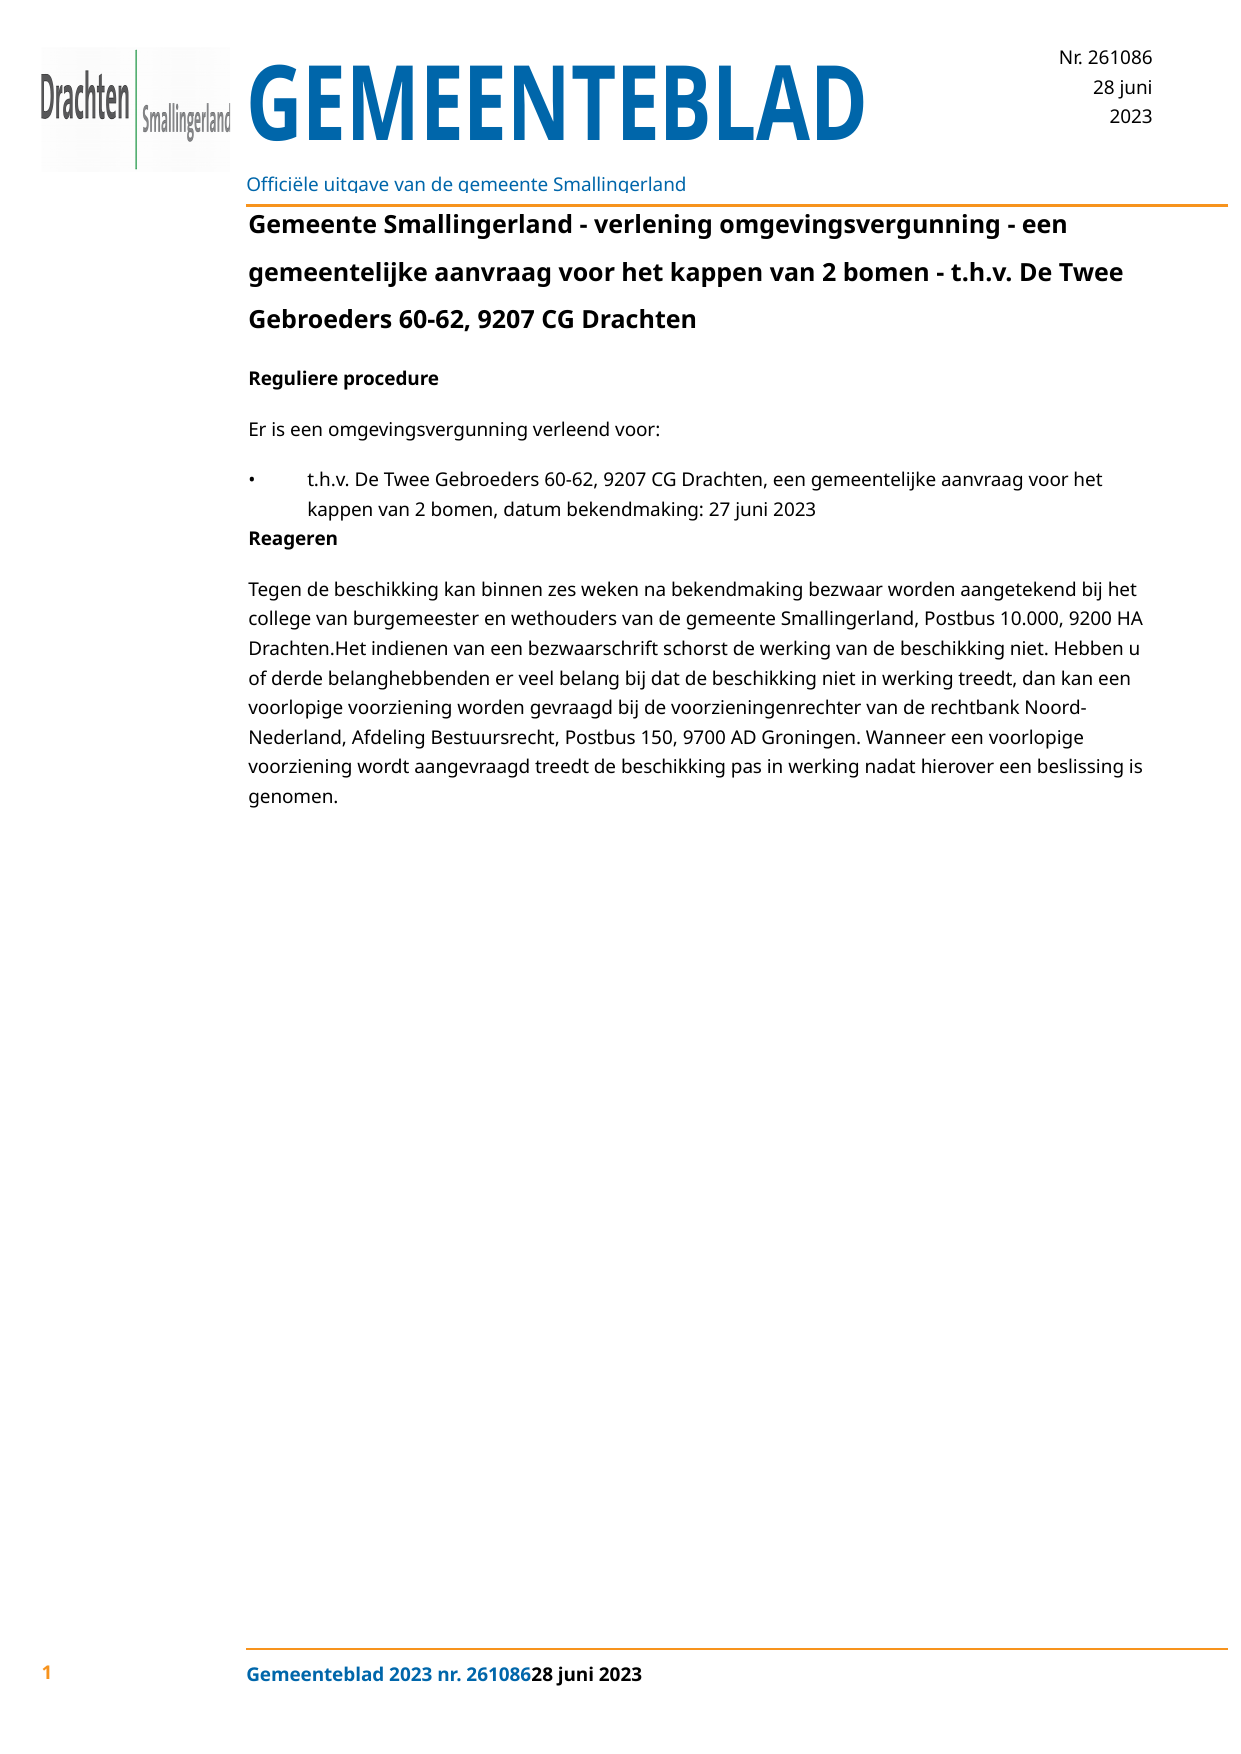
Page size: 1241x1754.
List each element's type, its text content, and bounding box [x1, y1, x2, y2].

picture [41, 47, 231, 172]
list t.h.v. De Twee Gebroeders 60-62, 9207 CG Drachten, een gemeentelijke aanvraag voor het kappen van 2 bomen, datum bekendmaking: 27 juni 2023 [248, 466, 1152, 522]
text Gemeente Smallingerland - verlening omgevingsvergunning - een gemeentelijke aanvraag voor het kappen van 2 bomen - t.h.v. De Twee Gebroeders 60-62, 9207 CG Drachten [248, 207, 1152, 336]
text Er is een omgevingsvergunning verleend voor: [248, 416, 1152, 442]
text Tegen de beschikking kan binnen zes weken na bekendmaking bezwaar worden aangetekend bij het college van burgemeester en wethouders van de gemeente Smallingerland, Postbus 10.000, 9200 HA Drachten.Het indienen van een bezwaarschrift schorst de werking van de beschikking niet. Hebben u of derde belanghebbenden er veel belang bij dat de beschikking niet in werking treedt, dan kan een voorlopige voorziening worden gevraagd bij de voorzieningenrechter van de rechtbank Noord-Nederland, Afdeling Bestuursrecht, Postbus 150, 9700 AD Groningen. Wanneer een voorlopige voorziening wordt aangevraagd treedt de beschikking pas in werking nadat hierover een beslissing is genomen. [248, 576, 1152, 809]
text Reageren [248, 526, 1152, 551]
text Reguliere procedure [248, 366, 1152, 391]
